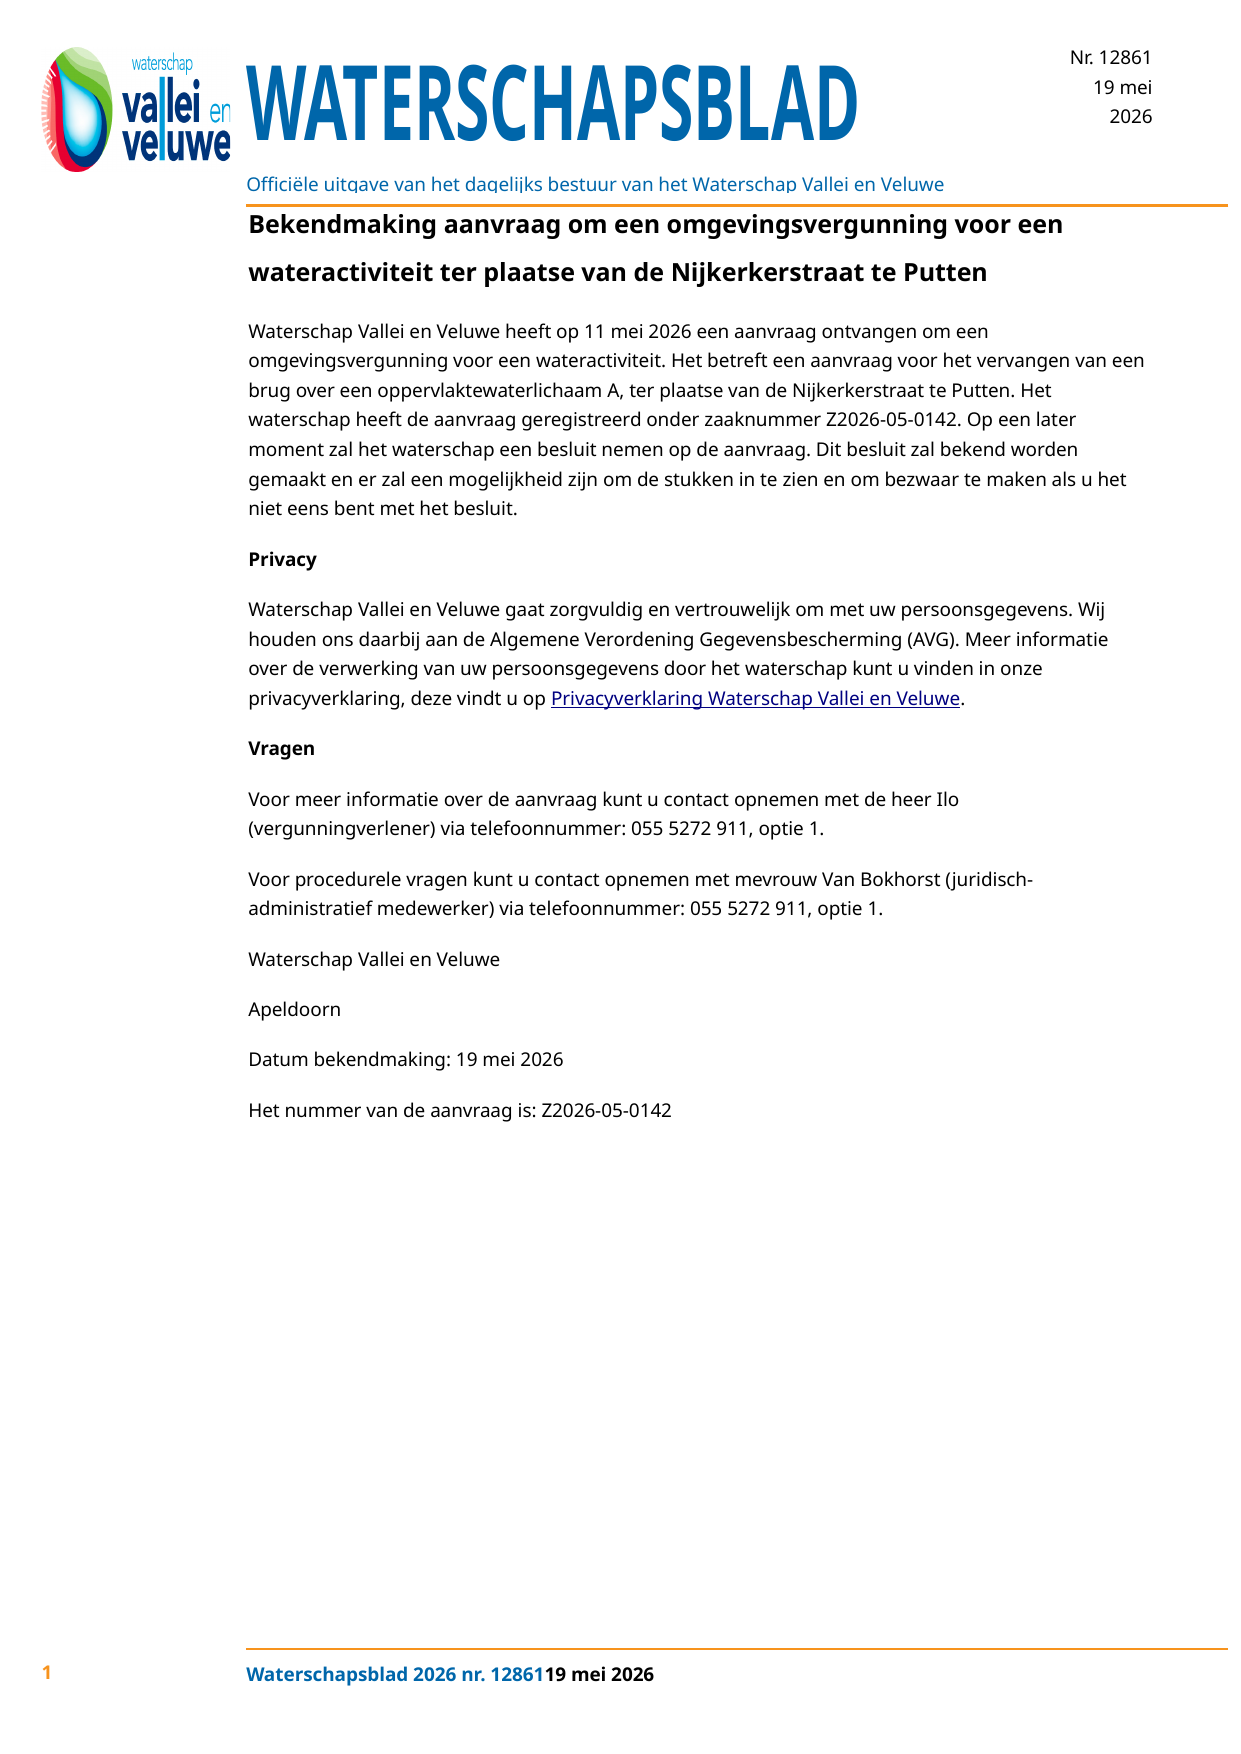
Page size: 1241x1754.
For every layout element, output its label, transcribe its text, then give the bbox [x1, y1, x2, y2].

text Bekendmaking aanvraag om een omgevingsvergunning voor een wateractiviteit ter plaatse van de Nijkerkerstraat te Putten [248, 207, 1152, 288]
text Voor meer informatie over de aanvraag kunt u contact opnemen met de heer Ilo (vergunningverlener) via telefoonnummer: 055 5272 911, optie 1. [248, 786, 1152, 841]
text Het nummer van de aanvraag is: Z2026-05-0142 [248, 1097, 1152, 1123]
text Privacy [248, 546, 1152, 572]
text Waterschap Vallei en Veluwe [248, 946, 1152, 972]
text Vragen [248, 735, 1152, 761]
text Waterschap Vallei en Veluwe heeft op 11 mei 2026 een aanvraag ontvangen om een omgevingsvergunning voor een wateractiviteit. Het betreft een aanvraag voor het vervangen van een brug over een oppervlaktewaterlichaam A, ter plaatse van de Nijkerkerstraat te Putten. Het waterschap heeft de aanvraag geregistreerd onder zaaknummer Z2026-05-0142. Op een later moment zal het waterschap een besluit nemen op de aanvraag. Dit besluit zal bekend worden gemaakt en er zal een mogelijkheid zijn om de stukken in te zien en om bezwaar te maken als u het niet eens bent met het besluit. [248, 318, 1152, 521]
text Waterschap Vallei en Veluwe gaat zorgvuldig en vertrouwelijk om met uw persoonsgegevens. Wij houden ons daarbij aan de Algemene Verordening Gegevensbescherming (AVG). Meer informatie over de verwerking van uw persoonsgegevens door het waterschap kunt u vinden in onze privacyverklaring, deze vindt u op Privacyverklaring Waterschap Vallei en Veluwe. [248, 596, 1152, 711]
text Apeldoorn [248, 996, 1152, 1022]
text Voor procedurele vragen kunt u contact opnemen met mevrouw Van Bokhorst (juridisch-administratief medewerker) via telefoonnummer: 055 5272 911, optie 1. [248, 866, 1152, 921]
picture [41, 47, 231, 172]
text Datum bekendmaking: 19 mei 2026 [248, 1047, 1152, 1072]
